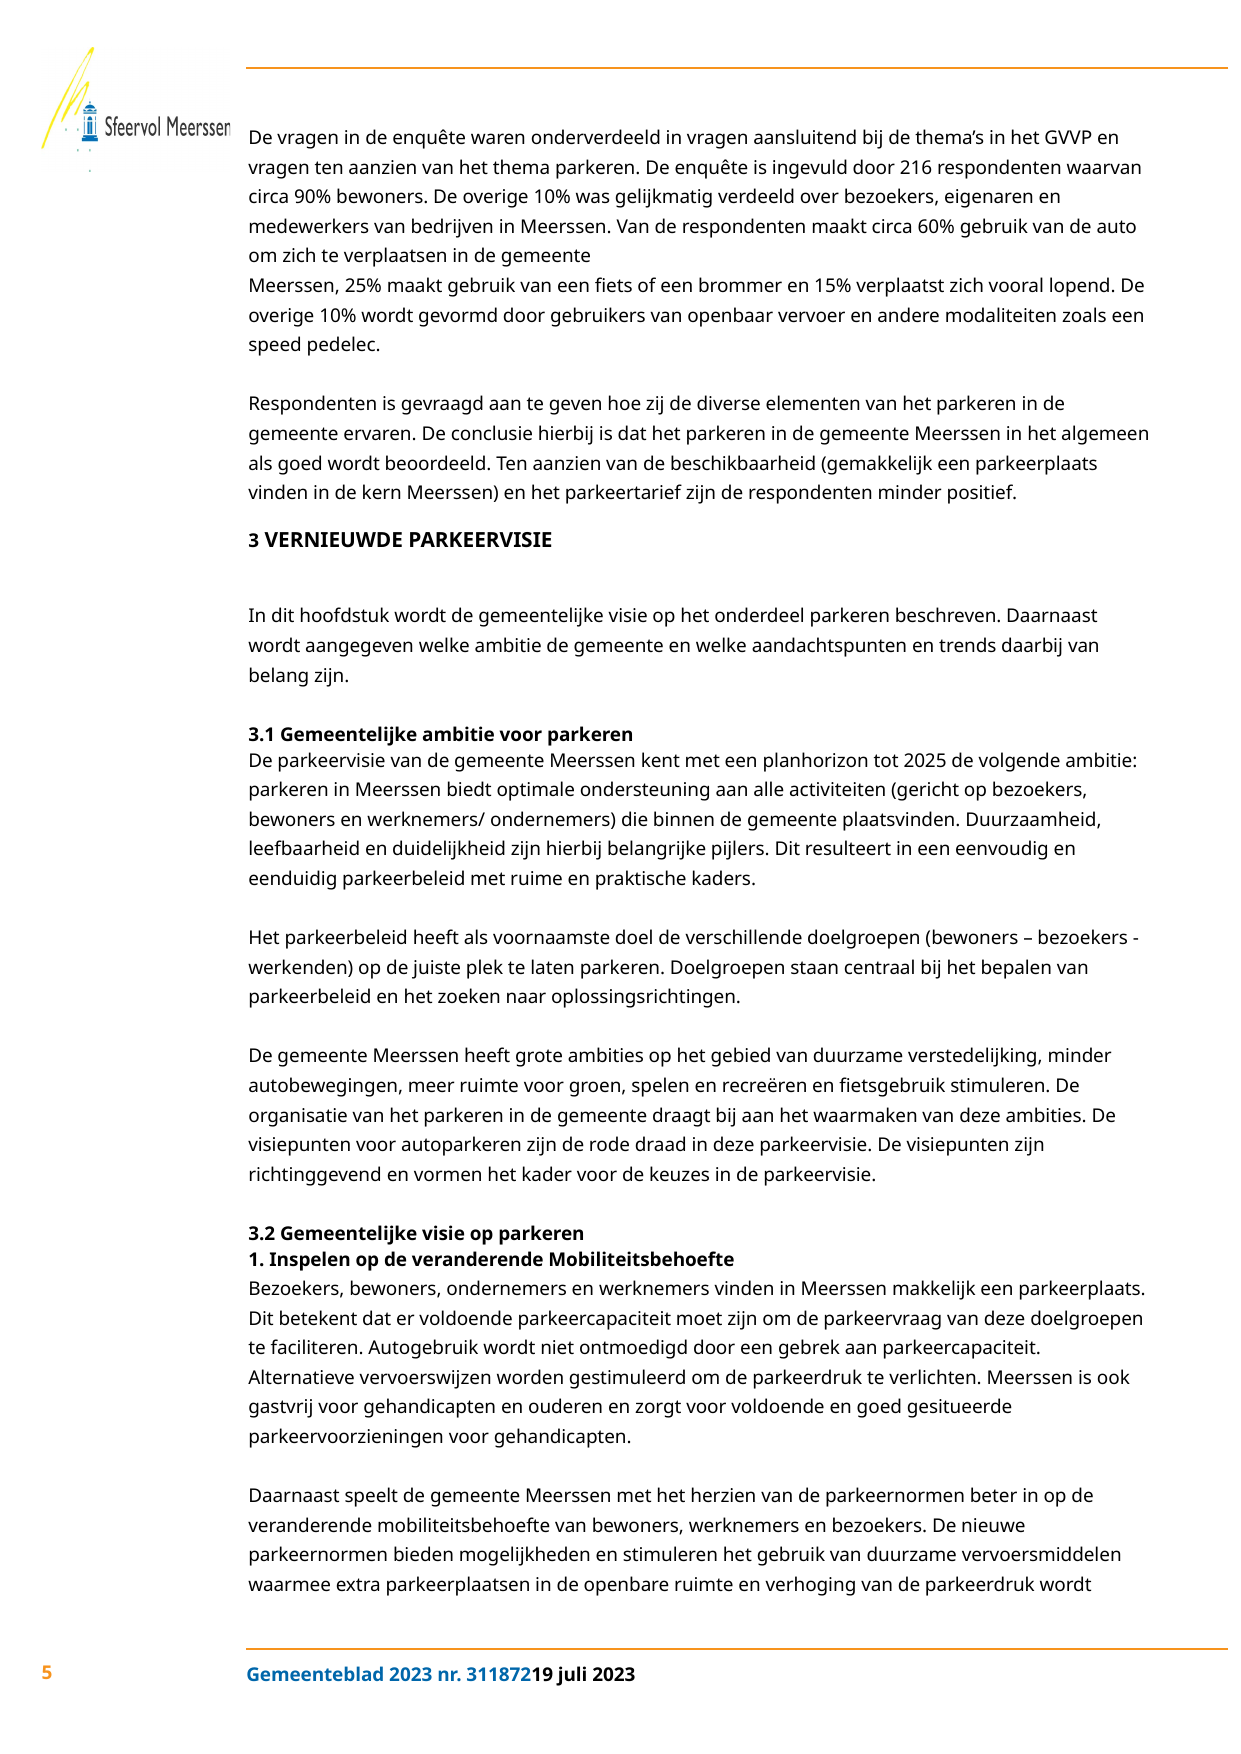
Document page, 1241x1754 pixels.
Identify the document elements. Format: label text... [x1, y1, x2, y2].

text Meerssen, 25% maakt gebruik van een fiets of een brommer en 15% verplaatst zich vooral lopend. De overige 10% wordt gevormd door gebruikers van openbaar vervoer en andere modaliteiten zoals een speed pedelec. [248, 272, 1152, 357]
text 3.2 Gemeentelijke visie op parkeren [248, 1220, 1152, 1246]
text Daarnaast speelt de gemeente Meerssen met het herzien van de parkeernormen beter in op de veranderende mobiliteitsbehoefte van bewoners, werknemers en bezoekers. De nieuwe parkeernormen bieden mogelijkheden en stimuleren het gebruik van duurzame vervoersmiddelen waarmee extra parkeerplaatsen in de openbare ruimte en verhoging van de parkeerdruk wordt [248, 1482, 1152, 1597]
text Het parkeerbeleid heeft als voornaamste doel de verschillende doelgroepen (bewoners – bezoekers - werkenden) op de juiste plek te laten parkeren. Doelgroepen staan centraal bij het bepalen van parkeerbeleid en het zoeken naar oplossingsrichtingen. [248, 924, 1152, 1009]
text De vragen in de enquête waren onderverdeeld in vragen aansluitend bij de thema’s in het GVVP en vragen ten aanzien van het thema parkeren. De enquête is ingevuld door 216 respondenten waarvan circa 90% bewoners. De overige 10% was gelijkmatig verdeeld over bezoekers, eigenaren en medewerkers van bedrijven in Meerssen. Van de respondenten maakt circa 60% gebruik van de auto om zich te verplaatsen in de gemeente [248, 124, 1152, 268]
text 3 VERNIEUWDE PARKEERVISIE [248, 525, 1152, 553]
text In dit hoofdstuk wordt de gemeentelijke visie op het onderdeel parkeren beschreven. Daarnaast wordt aangegeven welke ambitie de gemeente en welke aandachtspunten en trends daarbij van belang zijn. [248, 603, 1152, 688]
text Respondenten is gevraagd aan te geven hoe zij de diverse elementen van het parkeren in de gemeente ervaren. De conclusie hierbij is dat het parkeren in de gemeente Meerssen in het algemeen als goed wordt beoordeeld. Ten aanzien van de beschikbaarheid (gemakkelijk een parkeerplaats vinden in de kern Meerssen) en het parkeertarief zijn de respondenten minder positief. [248, 391, 1152, 505]
text 3.1 Gemeentelijke ambitie voor parkeren [248, 721, 1152, 747]
picture [41, 47, 231, 172]
text De gemeente Meerssen heeft grote ambities op het gebied van duurzame verstedelijking, minder autobewegingen, meer ruimte voor groen, spelen en recreëren en fietsgebruik stimuleren. De organisatie van het parkeren in de gemeente draagt bij aan het waarmaken van deze ambities. De visiepunten voor autoparkeren zijn de rode draad in deze parkeervisie. De visiepunten zijn richtinggevend en vormen het kader voor de keuzes in de parkeervisie. [248, 1043, 1152, 1187]
text Bezoekers, bewoners, ondernemers en werknemers vinden in Meerssen makkelijk een parkeerplaats. Dit betekent dat er voldoende parkeercapaciteit moet zijn om de parkeervraag van deze doelgroepen te faciliteren. Autogebruik wordt niet ontmoedigd door een gebrek aan parkeercapaciteit. Alternatieve vervoerswijzen worden gestimuleerd om de parkeerdruk te verlichten. Meerssen is ook gastvrij voor gehandicapten en ouderen en zorgt voor voldoende en goed gesitueerde parkeervoorzieningen voor gehandicapten. [248, 1275, 1152, 1449]
text 1. Inspelen op de veranderende Mobiliteitsbehoefte [248, 1246, 1152, 1272]
text De parkeervisie van de gemeente Meerssen kent met een planhorizon tot 2025 de volgende ambitie: parkeren in Meerssen biedt optimale ondersteuning aan alle activiteiten (gericht op bezoekers, bewoners en werknemers/ ondernemers) die binnen de gemeente plaatsvinden. Duurzaamheid, leefbaarheid en duidelijkheid zijn hierbij belangrijke pijlers. Dit resulteert in een eenvoudig en eenduidig parkeerbeleid met ruime en praktische kaders. [248, 747, 1152, 891]
